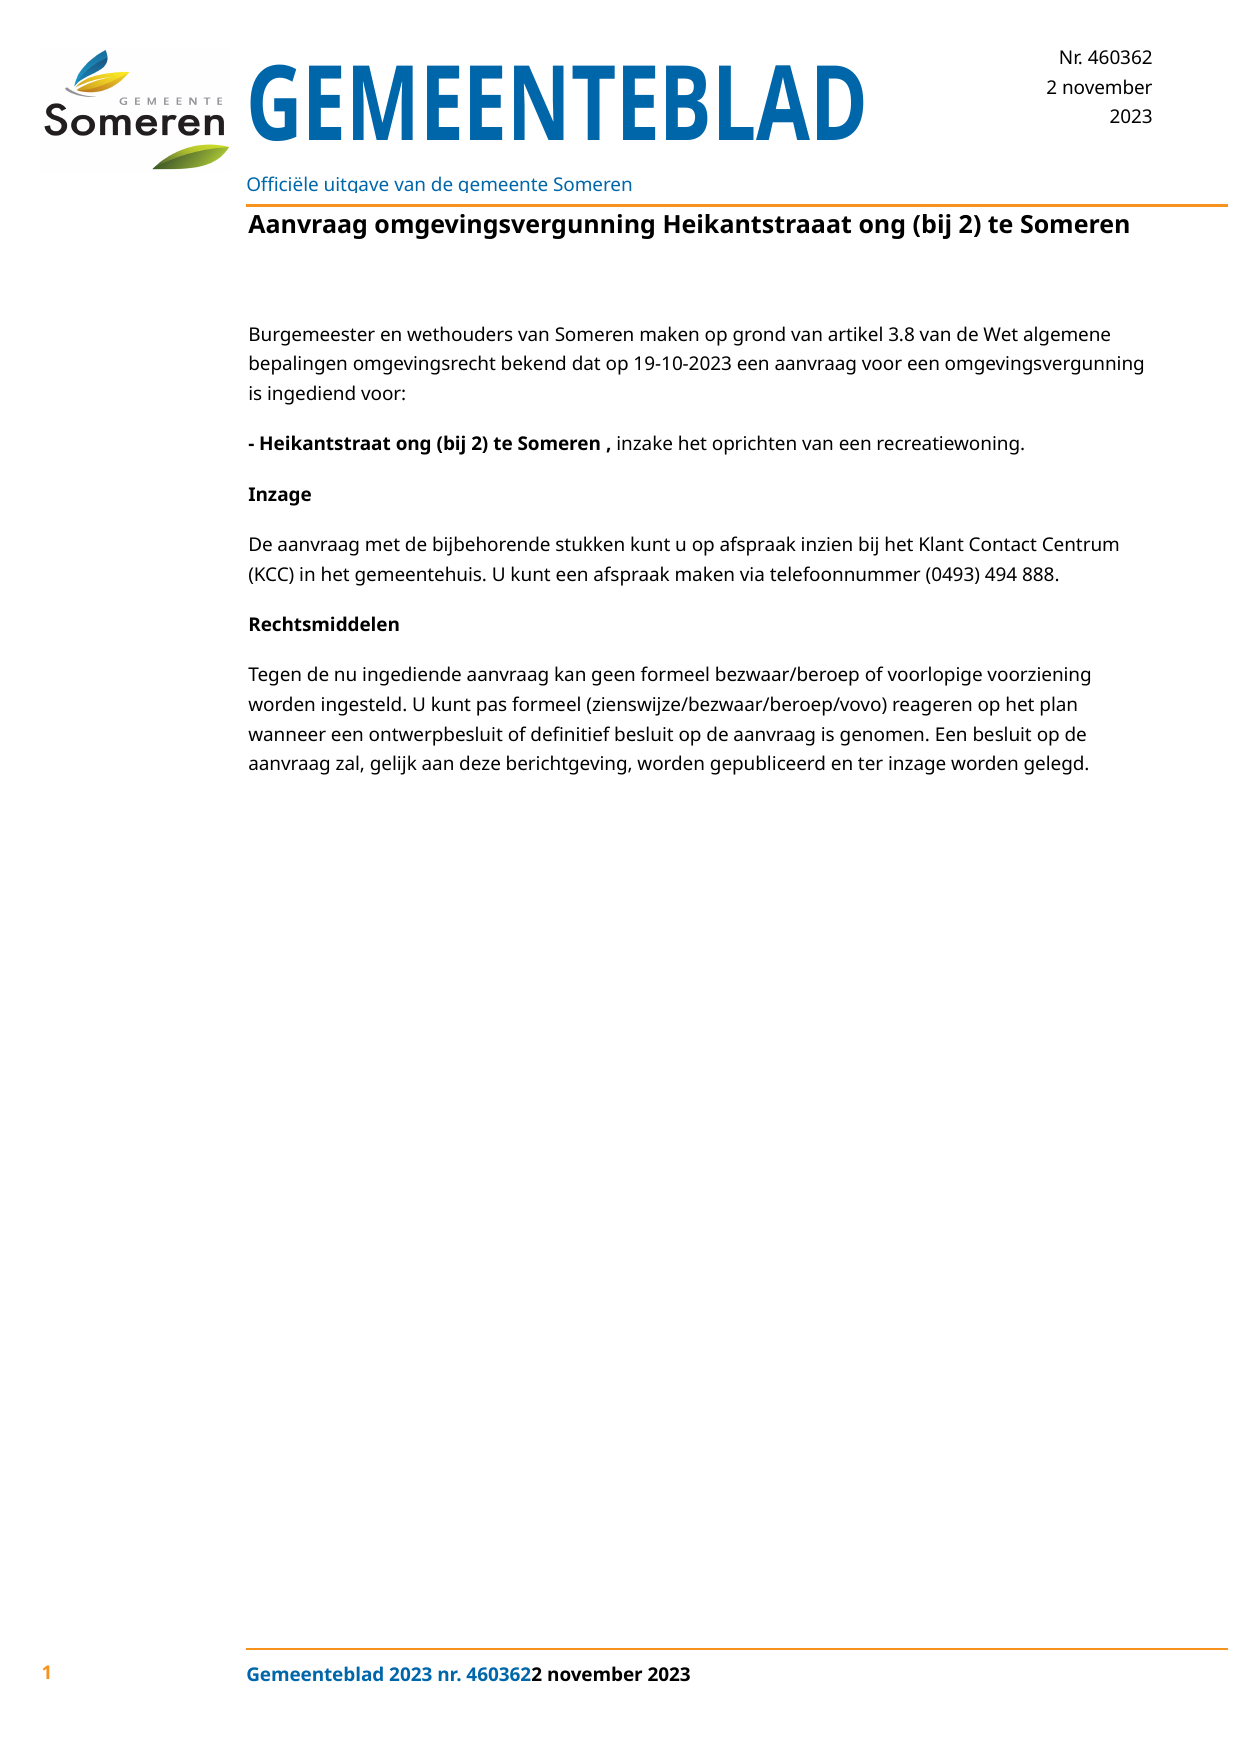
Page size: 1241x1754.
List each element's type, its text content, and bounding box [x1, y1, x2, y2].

text - Heikantstraat ong (bij 2) te Someren , inzake het oprichten van een recreatiewoning. [248, 430, 1152, 456]
picture [41, 47, 231, 172]
text De aanvraag met de bijbehorende stukken kunt u op afspraak inzien bij het Klant Contact Centrum (KCC) in het gemeentehuis. U kunt een afspraak maken via telefoonnummer (0493) 494 888. [248, 531, 1152, 586]
text Rechtsmiddelen [248, 611, 1152, 637]
text Inzage [248, 481, 1152, 506]
text Tegen de nu ingediende aanvraag kan geen formeel bezwaar/beroep of voorlopige voorziening worden ingesteld. U kunt pas formeel (zienswijze/bezwaar/beroep/vovo) reageren op het plan wanneer een ontwerpbesluit of definitief besluit op de aanvraag is genomen. Een besluit op de aanvraag zal, gelijk aan deze berichtgeving, worden gepubliceerd en ter inzage worden gelegd. [248, 662, 1152, 776]
text Burgemeester en wethouders van Someren maken op grond van artikel 3.8 van de Wet algemene bepalingen omgevingsrecht bekend dat op 19-10-2023 een aanvraag voor een omgevingsvergunning is ingediend voor: [248, 321, 1152, 406]
text Aanvraag omgevingsvergunning Heikantstraaat ong (bij 2) te Someren [248, 207, 1152, 241]
